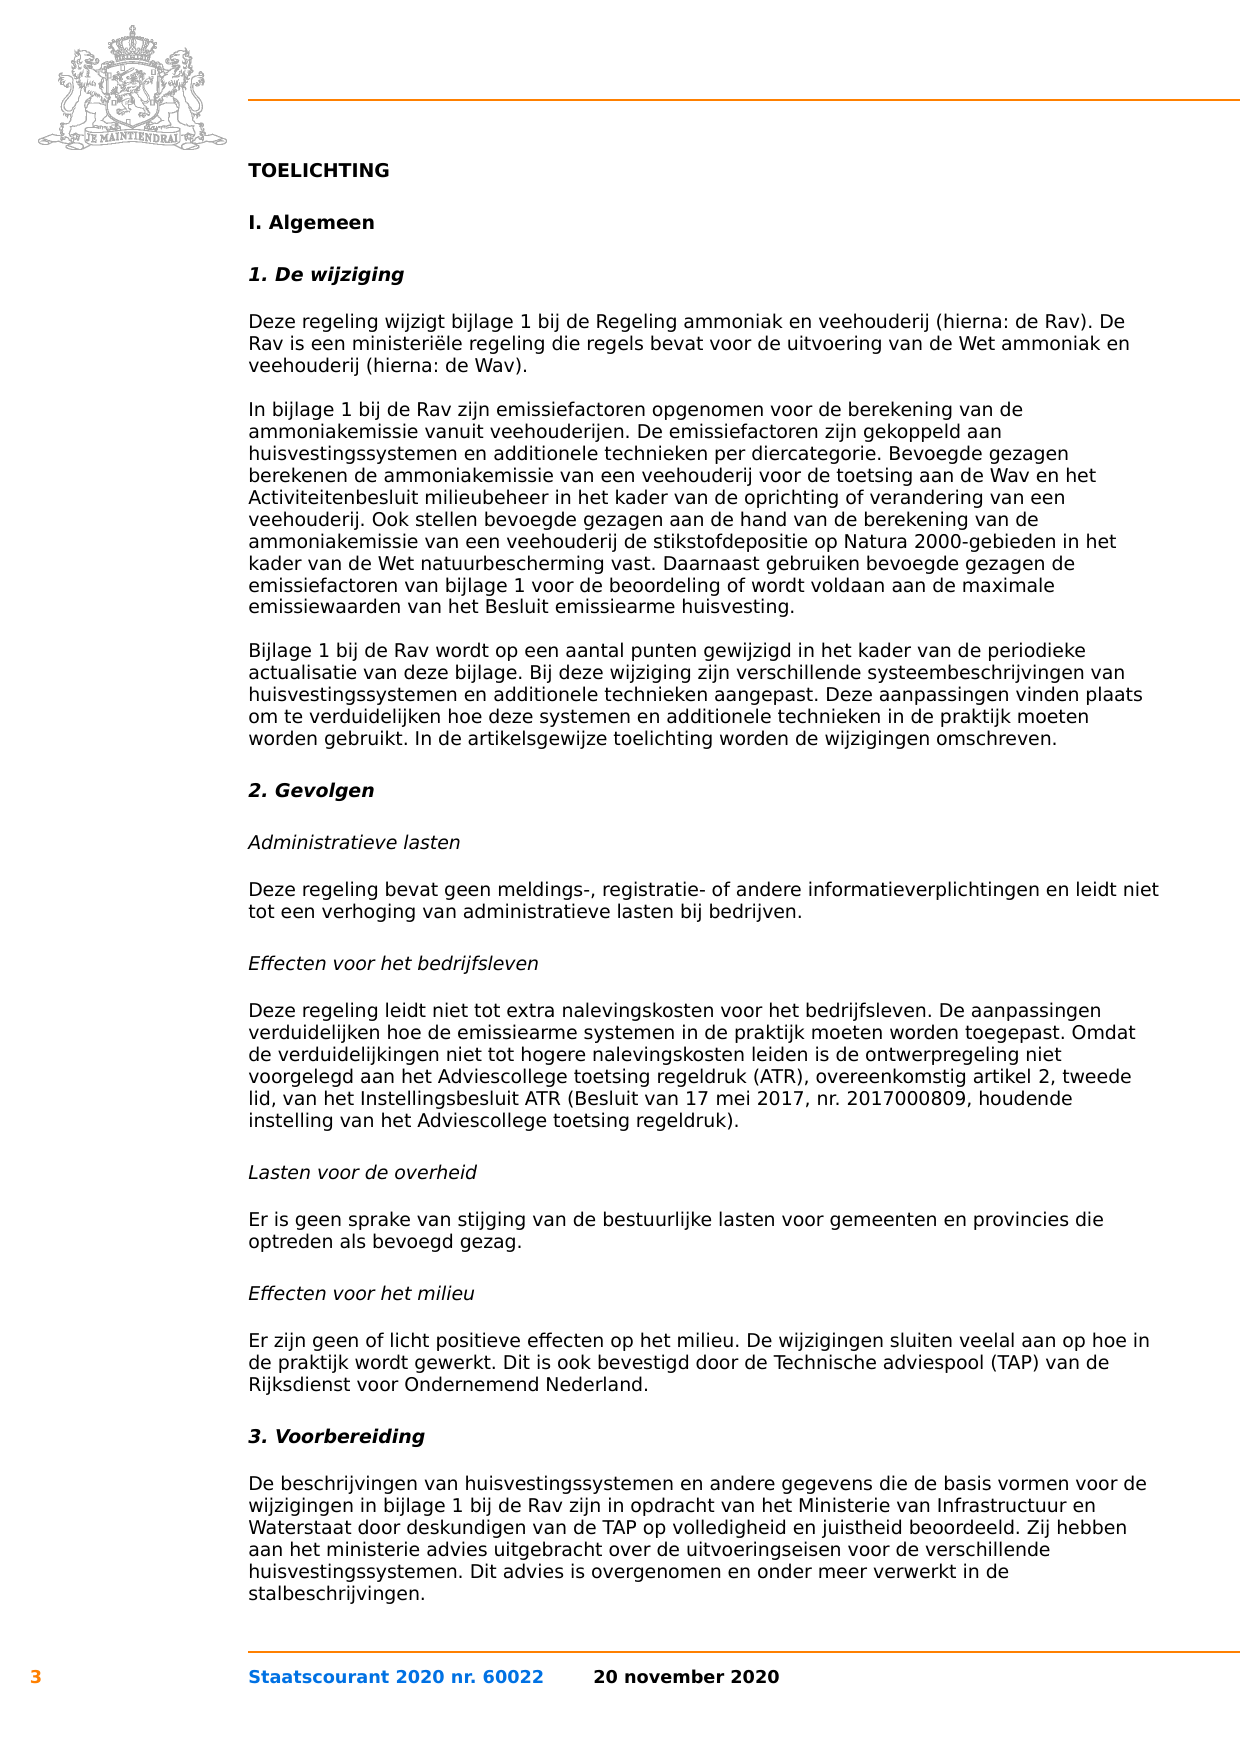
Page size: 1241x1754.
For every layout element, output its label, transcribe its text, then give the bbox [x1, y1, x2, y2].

subtitle 1. De wijziging [248, 264, 1163, 286]
text Deze regeling bevat geen meldings-, registratie- of andere informatieverplichtingen en leidt niet tot een verhoging van administratieve lasten bij bedrijven. [248, 879, 1163, 923]
subtitle Effecten voor het bedrijfsleven [248, 953, 1163, 975]
picture [38, 25, 227, 150]
text In bijlage 1 bij de Rav zijn emissiefactoren opgenomen voor de berekening van de ammoniakemissie vanuit veehouderijen. De emissiefactoren zijn gekoppeld aan huisvestingssystemen en additionele technieken per diercategorie. Bevoegde gezagen berekenen de ammoniakemissie van een veehouderij voor de toetsing aan de Wav en het Activiteitenbesluit milieubeheer in het kader van de oprichting of verandering van een veehouderij. Ook stellen bevoegde gezagen aan de hand van de berekening van de ammoniakemissie van een veehouderij de stikstofdepositie op Natura 2000-gebieden in het kader van de Wet natuurbescherming vast. Daarnaast gebruiken bevoegde gezagen de emissiefactoren van bijlage 1 voor de beoordeling of wordt voldaan aan de maximale emissiewaarden van het Besluit emissiearme huisvesting. [248, 399, 1163, 618]
subtitle TOELICHTING [248, 160, 1163, 182]
text Bijlage 1 bij de Rav wordt op een aantal punten gewijzigd in het kader van de periodieke actualisatie van deze bijlage. Bij deze wijziging zijn verschillende systeembeschrijvingen van huisvestingssystemen en additionele technieken aangepast. Deze aanpassingen vinden plaats om te verduidelijken hoe deze systemen en additionele technieken in de praktijk moeten worden gebruikt. In de artikelsgewijze toelichting worden de wijzigingen omschreven. [248, 640, 1163, 750]
text Deze regeling leidt niet tot extra nalevingskosten voor het bedrijfsleven. De aanpassingen verduidelijken hoe de emissiearme systemen in de praktijk moeten worden toegepast. Omdat de verduidelijkingen niet tot hogere nalevingskosten leiden is de ontwerpregeling niet voorgelegd aan het Adviescollege toetsing regeldruk (ATR), overeenkomstig artikel 2, tweede lid, van het Instellingsbesluit ATR (Besluit van 17 mei 2017, nr. 2017000809, houdende instelling van het Adviescollege toetsing regeldruk). [248, 1000, 1163, 1132]
text Deze regeling wijzigt bijlage 1 bij de Regeling ammoniak en veehouderij (hierna: de Rav). De Rav is een ministeriële regeling die regels bevat voor de uitvoering van de Wet ammoniak en veehouderij (hierna: de Wav). [248, 311, 1163, 377]
subtitle Administratieve lasten [248, 832, 1163, 854]
subtitle Effecten voor het milieu [248, 1283, 1163, 1305]
text De beschrijvingen van huisvestingssystemen en andere gegevens die de basis vormen voor de wijzigingen in bijlage 1 bij de Rav zijn in opdracht van het Ministerie van Infrastructuur en Waterstaat door deskundigen van de TAP op volledigheid en juistheid beoordeeld. Zij hebben aan het ministerie advies uitgebracht over de uitvoeringseisen voor de verschillende huisvestingssystemen. Dit advies is overgenomen en onder meer verwerkt in de stalbeschrijvingen. [248, 1473, 1163, 1605]
subtitle I. Algemeen [248, 212, 1163, 234]
subtitle Lasten voor de overheid [248, 1162, 1163, 1184]
text Er zijn geen of licht positieve effecten op het milieu. De wijzigingen sluiten veelal aan op hoe in de praktijk wordt gewerkt. Dit is ook bevestigd door de Technische adviespool (TAP) van de Rijksdienst voor Ondernemend Nederland. [248, 1330, 1163, 1396]
subtitle 2. Gevolgen [248, 780, 1163, 802]
subtitle 3. Voorbereiding [248, 1426, 1163, 1448]
text Er is geen sprake van stijging van de bestuurlijke lasten voor gemeenten en provincies die optreden als bevoegd gezag. [248, 1209, 1163, 1253]
